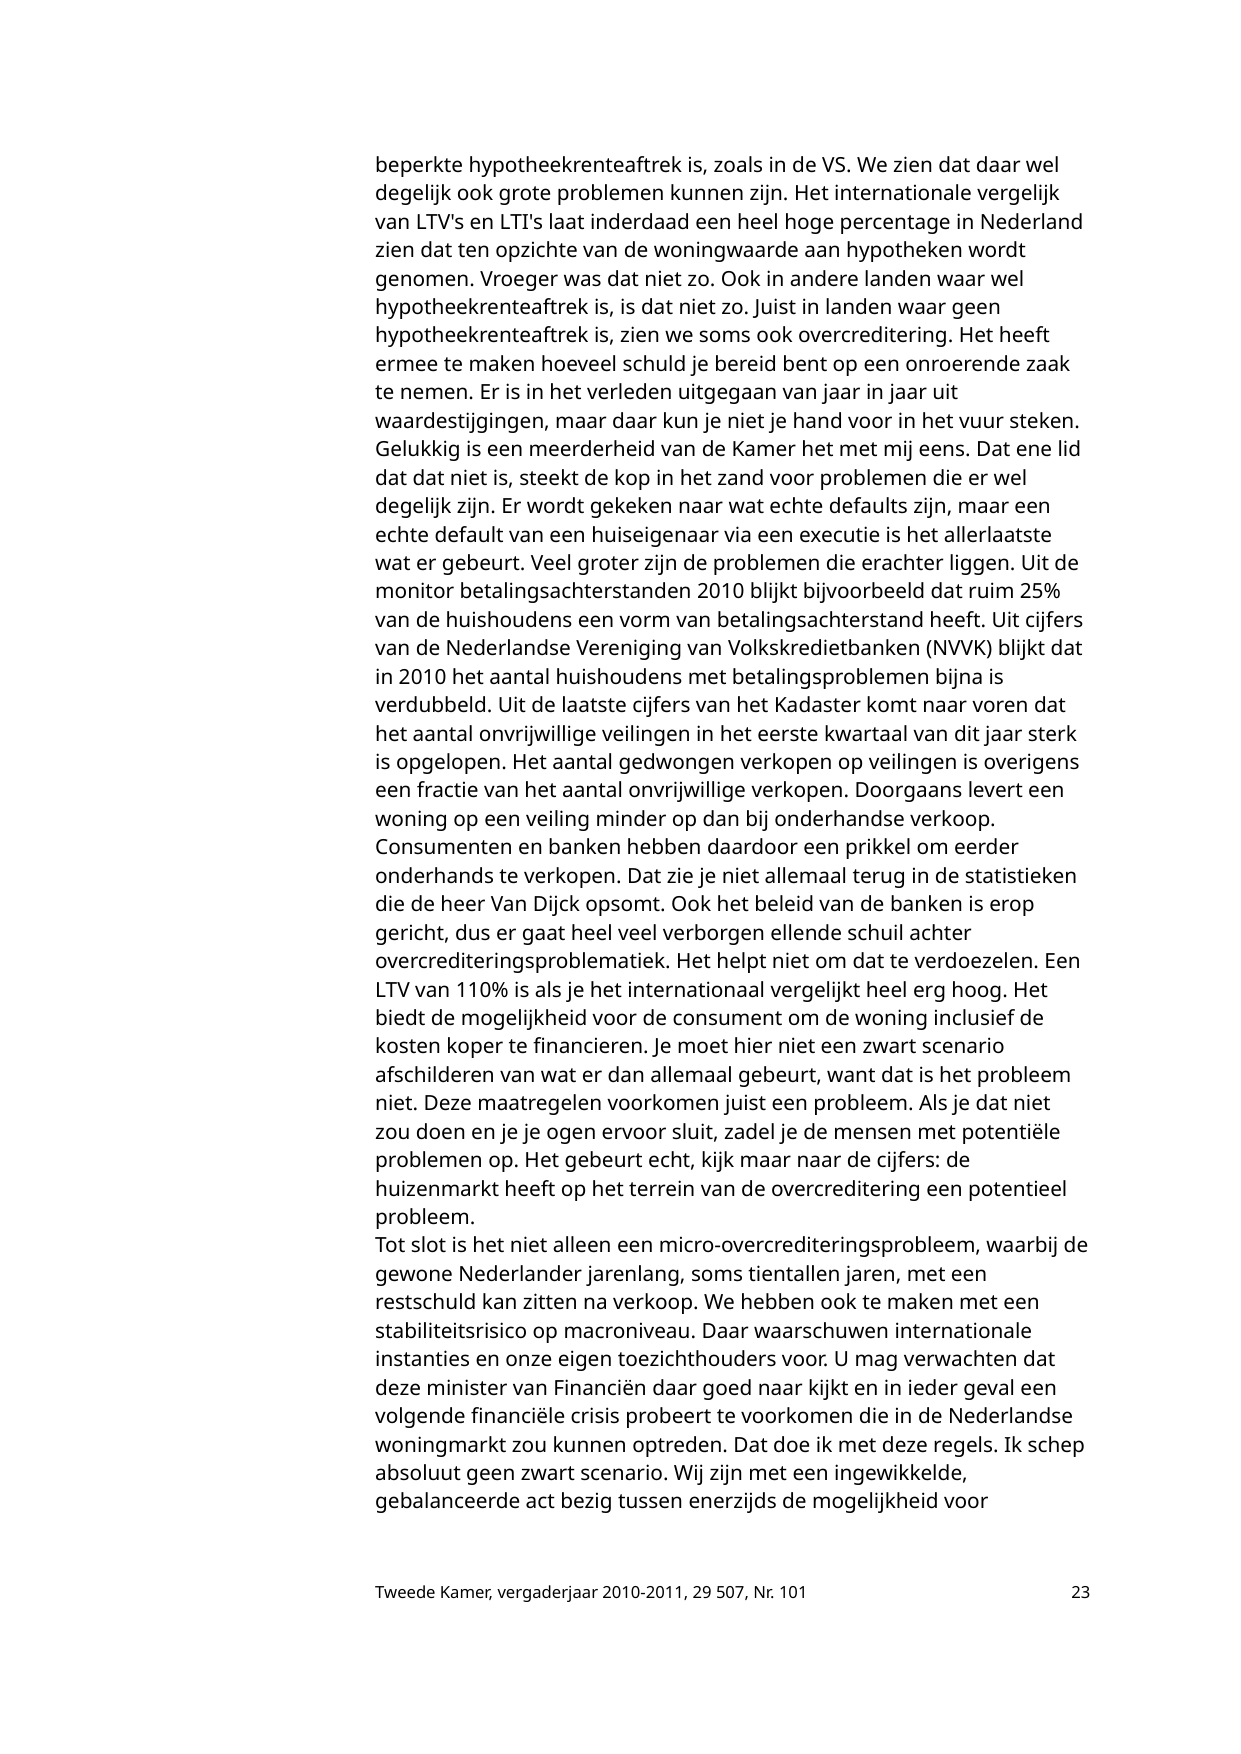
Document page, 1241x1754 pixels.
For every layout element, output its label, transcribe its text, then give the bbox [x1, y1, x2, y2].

text beperkte hypotheekrenteaftrek is, zoals in de VS. We zien dat daar wel degelijk ook grote problemen kunnen zijn. Het internationale vergelijk van LTV's en LTI's laat inderdaad een heel hoge percentage in Nederland zien dat ten opzichte van de woningwaarde aan hypotheken wordt genomen. Vroeger was dat niet zo. Ook in andere landen waar wel hypotheekrenteaftrek is, is dat niet zo. Juist in landen waar geen hypotheekrenteaftrek is, zien we soms ook overcreditering. Het heeft ermee te maken hoeveel schuld je bereid bent op een onroerende zaak te nemen. Er is in het verleden uitgegaan van jaar in jaar uit waardestijgingen, maar daar kun je niet je hand voor in het vuur steken. Gelukkig is een meerderheid van de Kamer het met mij eens. Dat ene lid dat dat niet is, steekt de kop in het zand voor problemen die er wel degelijk zijn. Er wordt gekeken naar wat echte defaults zijn, maar een echte default van een huiseigenaar via een executie is het allerlaatste wat er gebeurt. Veel groter zijn de problemen die erachter liggen. Uit de monitor betalingsachterstanden 2010 blijkt bijvoorbeeld dat ruim 25% van de huishoudens een vorm van betalingsachterstand heeft. Uit cijfers van de Nederlandse Vereniging van Volkskredietbanken (NVVK) blijkt dat in 2010 het aantal huishoudens met betalingsproblemen bijna is verdubbeld. Uit de laatste cijfers van het Kadaster komt naar voren dat het aantal onvrijwillige veilingen in het eerste kwartaal van dit jaar sterk is opgelopen. Het aantal gedwongen verkopen op veilingen is overigens een fractie van het aantal onvrijwillige verkopen. Doorgaans levert een woning op een veiling minder op dan bij onderhandse verkoop. Consumenten en banken hebben daardoor een prikkel om eerder onderhands te verkopen. Dat zie je niet allemaal terug in de statistieken die de heer Van Dijck opsomt. Ook het beleid van de banken is erop gericht, dus er gaat heel veel verborgen ellende schuil achter overcrediteringsproblematiek. Het helpt niet om dat te verdoezelen. Een LTV van 110% is als je het internationaal vergelijkt heel erg hoog. Het biedt de mogelijkheid voor de consument om de woning inclusief de kosten koper te financieren. Je moet hier niet een zwart scenario afschilderen van wat er dan allemaal gebeurt, want dat is het probleem niet. Deze maatregelen voorkomen juist een probleem. Als je dat niet zou doen en je je ogen ervoor sluit, zadel je de mensen met potentiële problemen op. Het gebeurt echt, kijk maar naar de cijfers: de huizenmarkt heeft op het terrein van de overcreditering een potentieel probleem. [375, 150, 1090, 1231]
text Tot slot is het niet alleen een micro-overcrediteringsprobleem, waarbij de gewone Nederlander jarenlang, soms tientallen jaren, met een restschuld kan zitten na verkoop. We hebben ook te maken met een stabiliteitsrisico op macroniveau. Daar waarschuwen internationale instanties en onze eigen toezichthouders voor. U mag verwachten dat deze minister van Financiën daar goed naar kijkt en in ieder geval een volgende financiële crisis probeert te voorkomen die in de Nederlandse woningmarkt zou kunnen optreden. Dat doe ik met deze regels. Ik schep absoluut geen zwart scenario. Wij zijn met een ingewikkelde, gebalanceerde act bezig tussen enerzijds de mogelijkheid voor [375, 1231, 1090, 1515]
